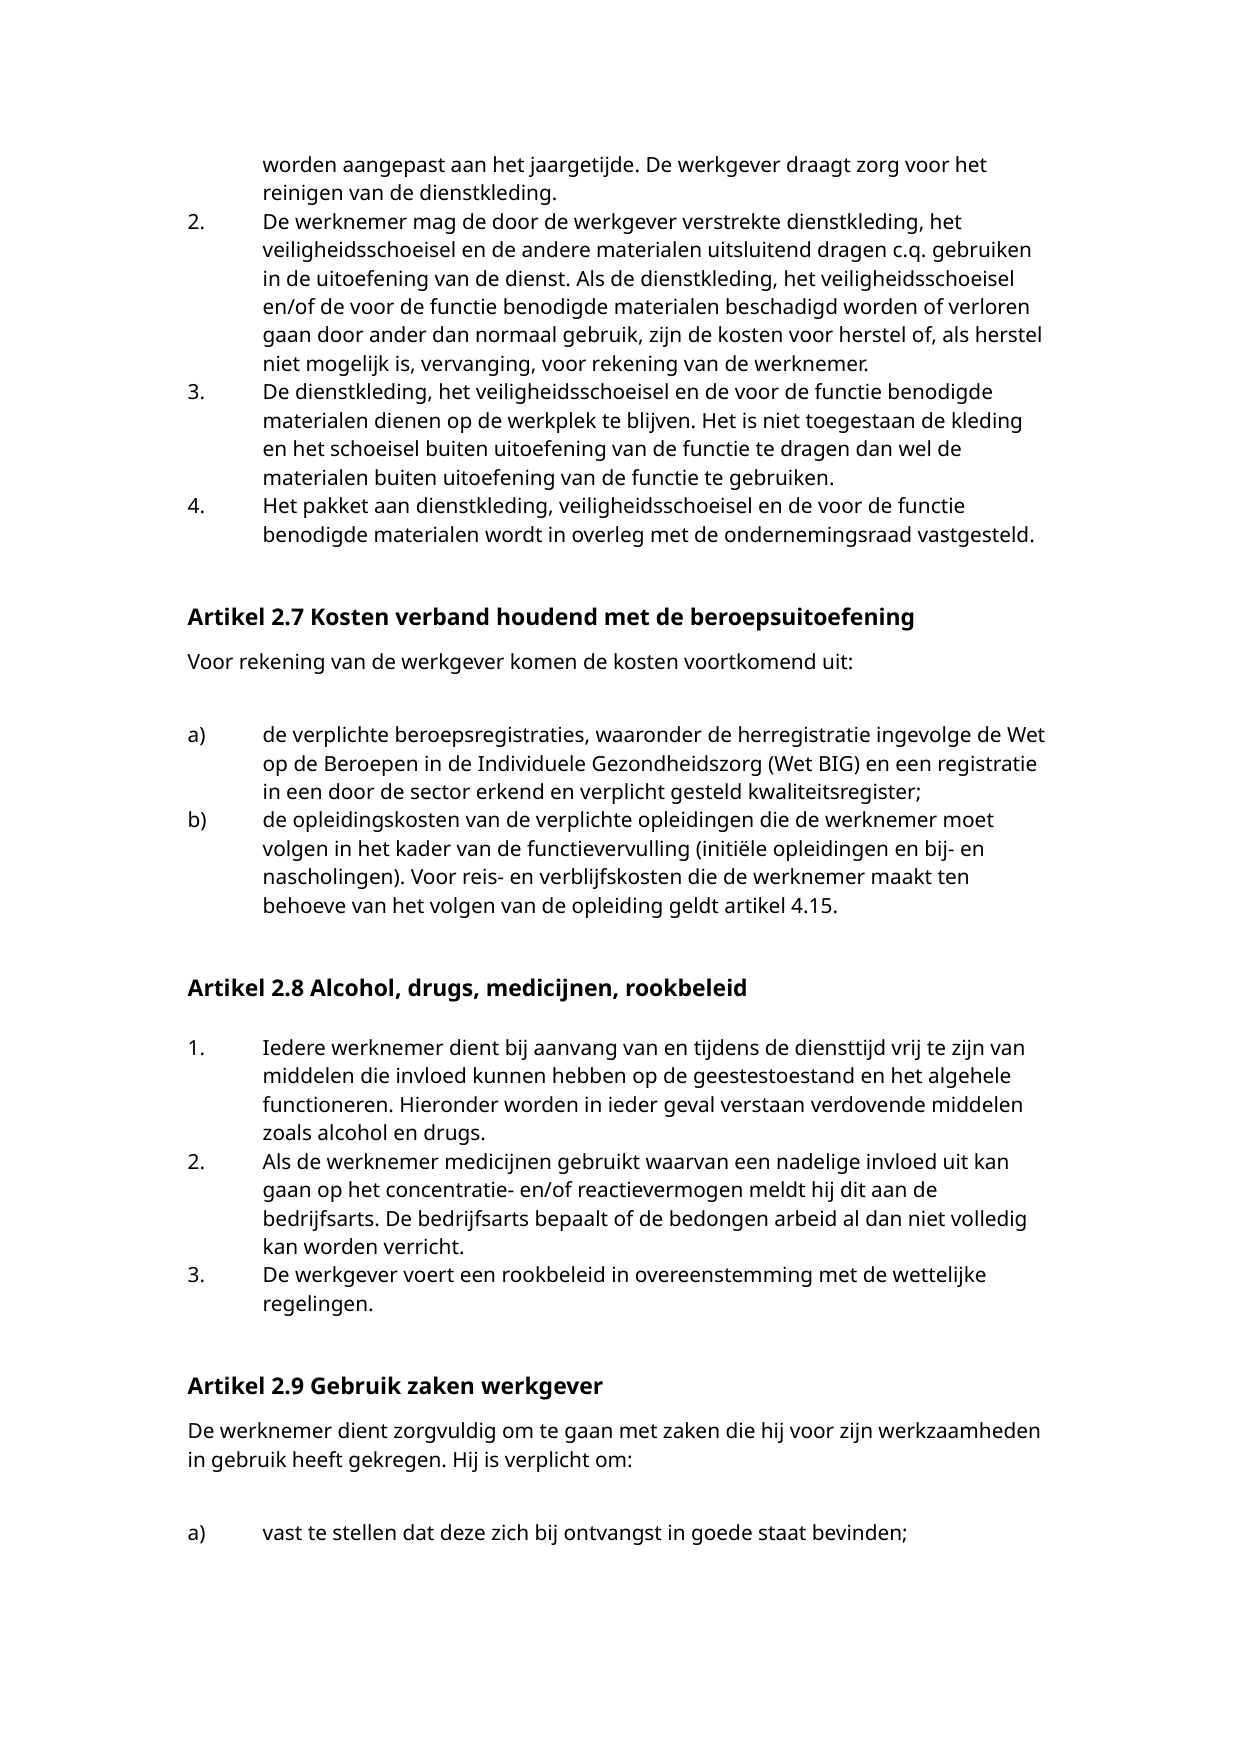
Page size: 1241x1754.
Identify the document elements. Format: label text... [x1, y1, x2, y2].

subtitle Artikel 2.8 Alcohol, drugs, medicijnen, rookbeleid [187, 972, 1053, 1003]
list worden aangepast aan het jaargetijde. De werkgever draagt zorg voor het reinigen van de dienstkleding. [187, 150, 1053, 207]
list de opleidingskosten van de verplichte opleidingen die de werknemer moet volgen in het kader van de functievervulling (initiële opleidingen en bij- en nascholingen). Voor reis- en verblijfskosten die de werknemer maakt ten behoeve van het volgen van de opleiding geldt artikel 4.15. [187, 806, 1053, 919]
subtitle Artikel 2.9 Gebruik zaken werkgever [187, 1370, 1053, 1401]
list de verplichte beroepsregistraties, waaronder de herregistratie ingevolge de Wet op de Beroepen in de Individuele Gezondheidszorg (Wet BIG) en een registratie in een door de sector erkend en verplicht gesteld kwaliteitsregister; [187, 720, 1053, 806]
list vast te stellen dat deze zich bij ontvangst in goede staat bevinden; [187, 1518, 1053, 1547]
list De dienstkleding, het veiligheidsschoeisel en de voor de functie benodigde materialen dienen op de werkplek te blijven. Het is niet toegestaan de kleding en het schoeisel buiten uitoefening van de functie te dragen dan wel de materialen buiten uitoefening van de functie te gebruiken. [187, 377, 1053, 491]
list De werknemer mag de door de werkgever verstrekte dienstkleding, het veiligheidsschoeisel en de andere materialen uitsluitend dragen c.q. gebruiken in de uitoefening van de dienst. Als de dienstkleding, het veiligheidsschoeisel en/of de voor de functie benodigde materialen beschadigd worden of verloren gaan door ander dan normaal gebruik, zijn de kosten voor herstel of, als herstel niet mogelijk is, vervanging, voor rekening van de werknemer. [187, 207, 1053, 377]
list Het pakket aan dienstkleding, veiligheidsschoeisel en de voor de functie benodigde materialen wordt in overleg met de ondernemingsraad vastgesteld. [187, 491, 1053, 548]
list Iedere werknemer dient bij aanvang van en tijdens de diensttijd vrij te zijn van middelen die invloed kunnen hebben op de geestestoestand en het algehele functioneren. Hieronder worden in ieder geval verstaan verdovende middelen zoals alcohol en drugs. [187, 1033, 1053, 1147]
subtitle Artikel 2.7 Kosten verband houdend met de beroepsuitoefening [187, 601, 1053, 632]
list De werkgever voert een rookbeleid in overeenstemming met de wettelijke regelingen. [187, 1261, 1053, 1317]
text Voor rekening van de werkgever komen de kosten voortkomend uit: [187, 647, 1053, 675]
list Als de werknemer medicijnen gebruikt waarvan een nadelige invloed uit kan gaan op het concentratie- en/of reactievermogen meldt hij dit aan de bedrijfsarts. De bedrijfsarts bepaalt of de bedongen arbeid al dan niet volledig kan worden verricht. [187, 1147, 1053, 1261]
text De werknemer dient zorgvuldig om te gaan met zaken die hij voor zijn werkzaamheden in gebruik heeft gekregen. Hij is verplicht om: [187, 1416, 1053, 1473]
